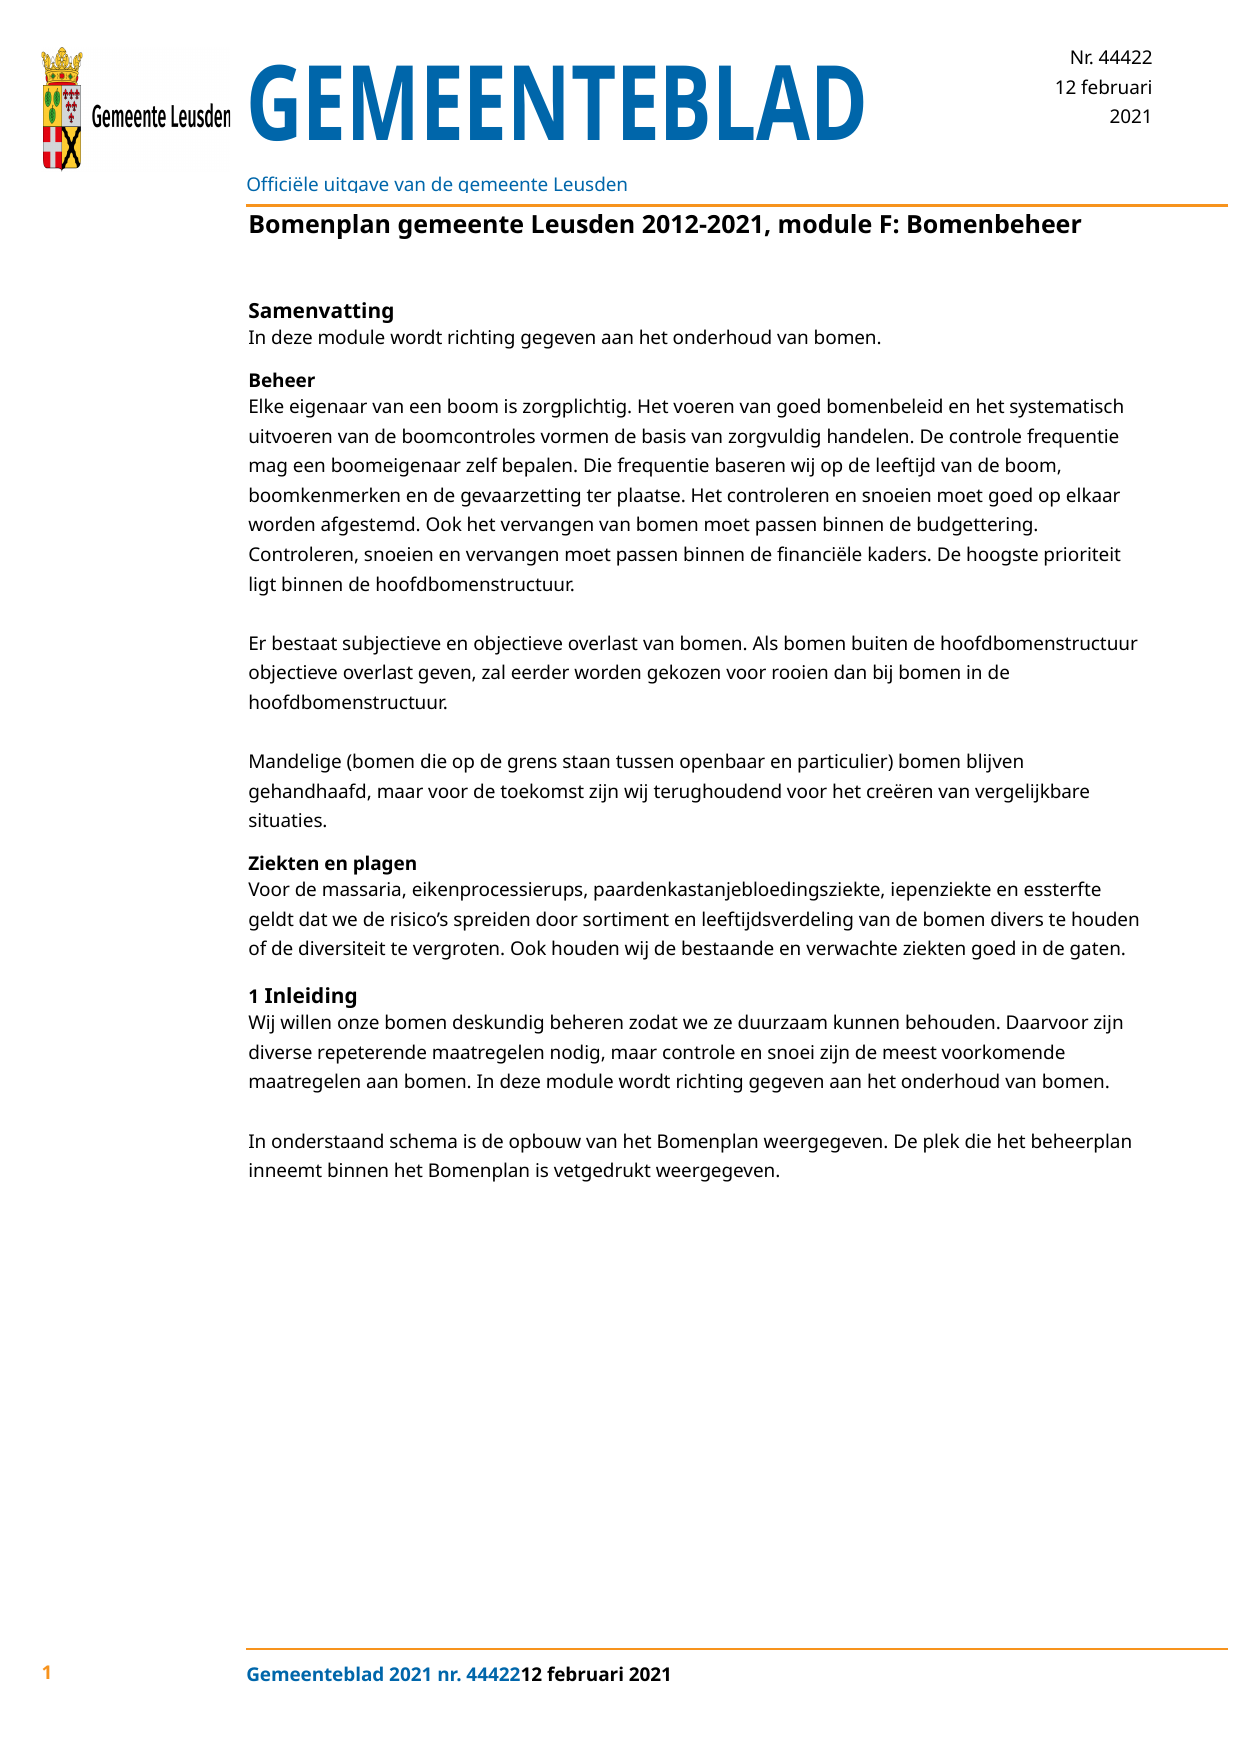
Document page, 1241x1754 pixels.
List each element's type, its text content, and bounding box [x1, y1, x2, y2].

text In deze module wordt richting gegeven aan het onderhoud van bomen. [248, 324, 1152, 350]
text Mandelige (bomen die op de grens staan tussen openbaar en particulier) bomen blijven gehandhaafd, maar voor de toekomst zijn wij terughoudend voor het creëren van vergelijkbare situaties. [248, 748, 1152, 833]
text Er bestaat subjectieve en objectieve overlast van bomen. Als bomen buiten de hoofdbomenstructuur objectieve overlast geven, zal eerder worden gekozen voor rooien dan bij bomen in de hoofdbomenstructuur. [248, 630, 1152, 715]
text 1 Inleiding [248, 981, 1152, 1009]
text Beheer [248, 368, 1152, 393]
text Wij willen onze bomen deskundig beheren zodat we ze duurzaam kunnen behouden. Daarvoor zijn diverse repeterende maatregelen nodig, maar controle en snoei zijn de meest voorkomende maatregelen aan bomen. In deze module wordt richting gegeven aan het onderhoud van bomen. [248, 1009, 1152, 1094]
text Voor de massaria, eikenprocessierups, paardenkastanjebloedingsziekte, iepenziekte en essterfte geldt dat we de risico’s spreiden door sortiment en leeftijdsverdeling van de bomen divers te houden of de diversiteit te vergroten. Ook houden wij de bestaande en verwachte ziekten goed in de gaten. [248, 876, 1152, 961]
picture [41, 47, 231, 172]
text Bomenplan gemeente Leusden 2012-2021, module F: Bomenbeheer [248, 207, 1152, 241]
text Ziekten en plagen [248, 851, 1152, 876]
text Elke eigenaar van een boom is zorgplichtig. Het voeren van goed bomenbeleid en het systematisch uitvoeren van de boomcontroles vormen de basis van zorgvuldig handelen. De controle frequentie mag een boomeigenaar zelf bepalen. Die frequentie baseren wij op de leeftijd van de boom, boomkenmerken en de gevaarzetting ter plaatse. Het controleren en snoeien moet goed op elkaar worden afgestemd. Ook het vervangen van bomen moet passen binnen de budgettering. Controleren, snoeien en vervangen moet passen binnen de financiële kaders. De hoogste prioriteit ligt binnen de hoofdbomenstructuur. [248, 393, 1152, 597]
text Samenvatting [248, 296, 1152, 324]
text In onderstaand schema is de opbouw van het Bomenplan weergegeven. De plek die het beheerplan inneemt binnen het Bomenplan is vetgedrukt weergegeven. [248, 1128, 1152, 1183]
